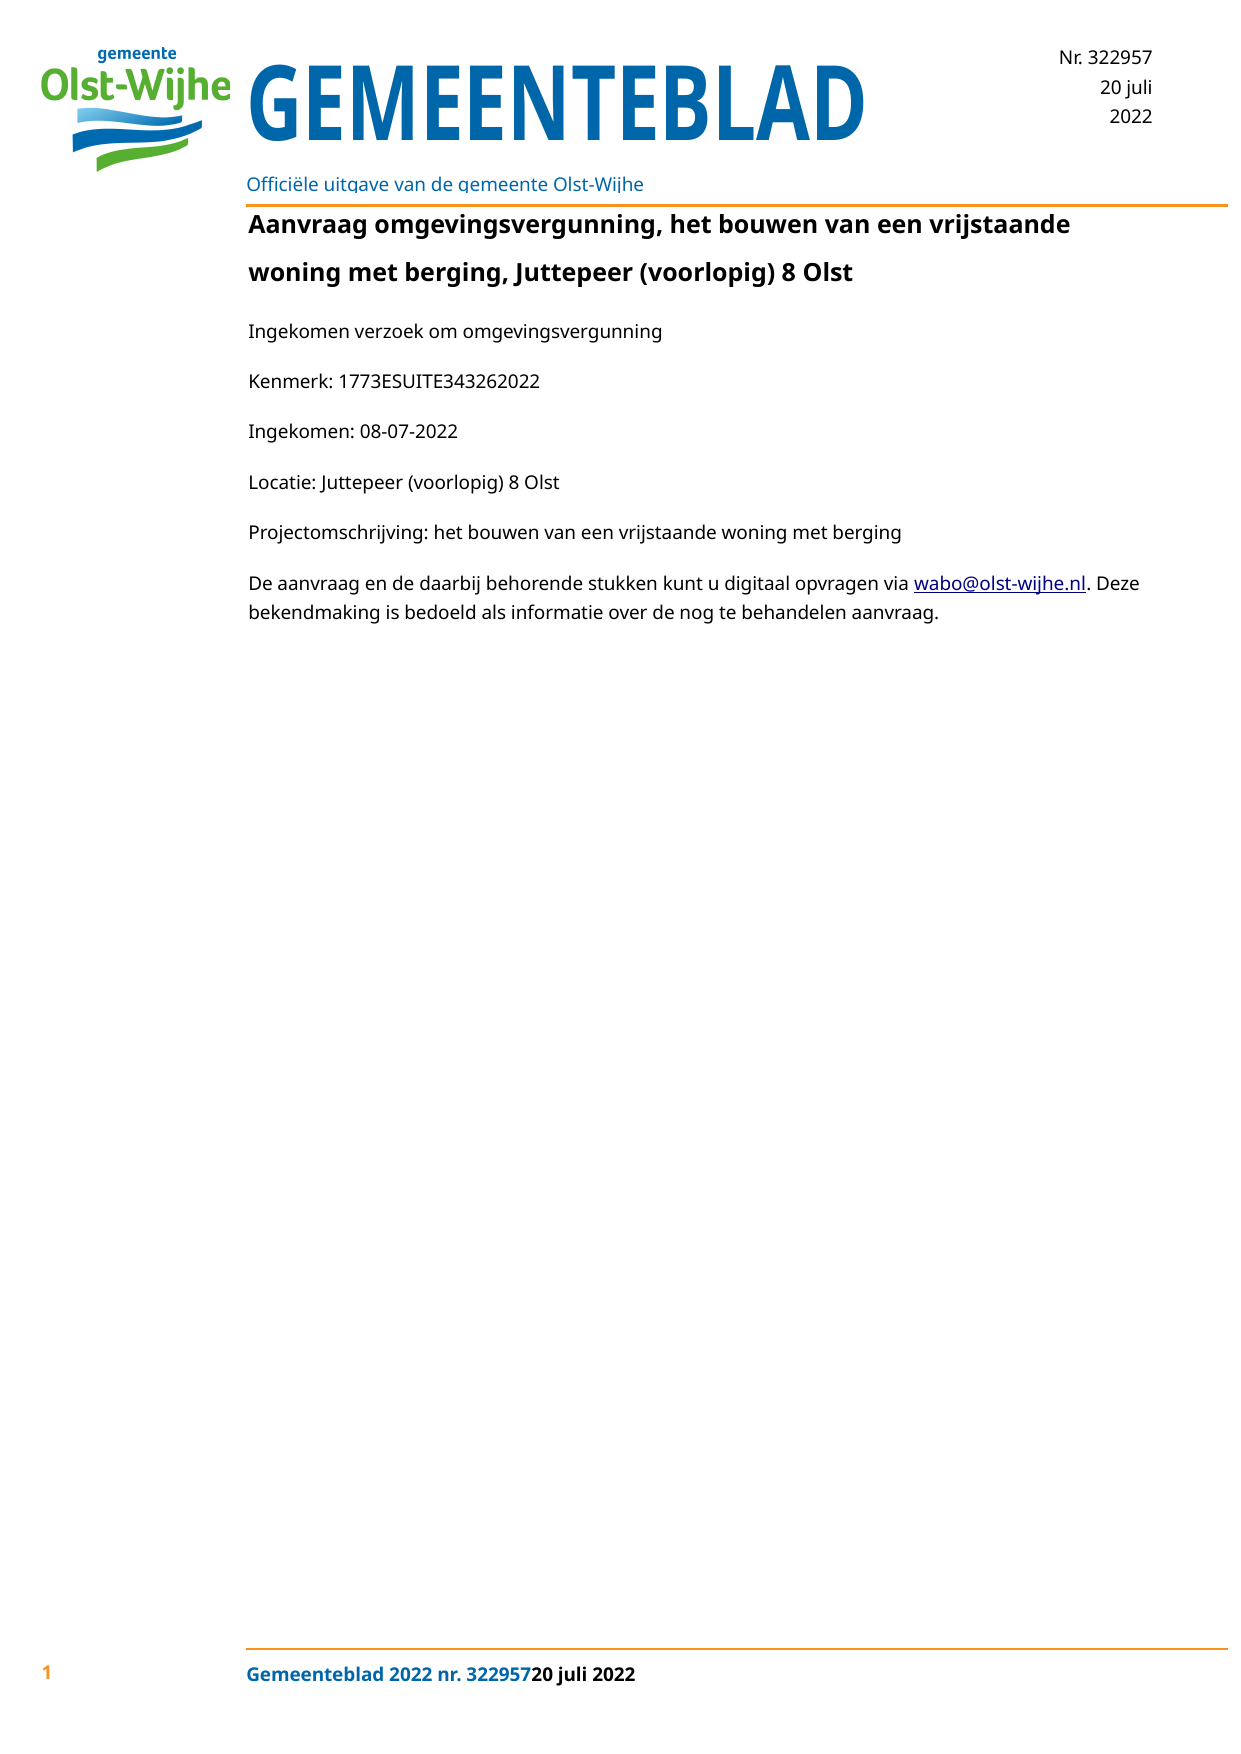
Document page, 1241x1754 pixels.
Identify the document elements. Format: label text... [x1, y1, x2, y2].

text Ingekomen verzoek om omgevingsvergunning [248, 318, 1152, 344]
text Locatie: Juttepeer (voorlopig) 8 Olst [248, 469, 1152, 495]
text Projectomschrijving: het bouwen van een vrijstaande woning met berging [248, 519, 1152, 545]
picture [41, 47, 231, 172]
text De aanvraag en de daarbij behorende stukken kunt u digitaal opvragen via wabo@olst-wijhe.nl. Deze bekendmaking is bedoeld als informatie over de nog te behandelen aanvraag. [248, 570, 1152, 625]
text Ingekomen: 08-07-2022 [248, 419, 1152, 444]
text Kenmerk: 1773ESUITE343262022 [248, 368, 1152, 394]
text Aanvraag omgevingsvergunning, het bouwen van een vrijstaande woning met berging, Juttepeer (voorlopig) 8 Olst [248, 207, 1152, 288]
